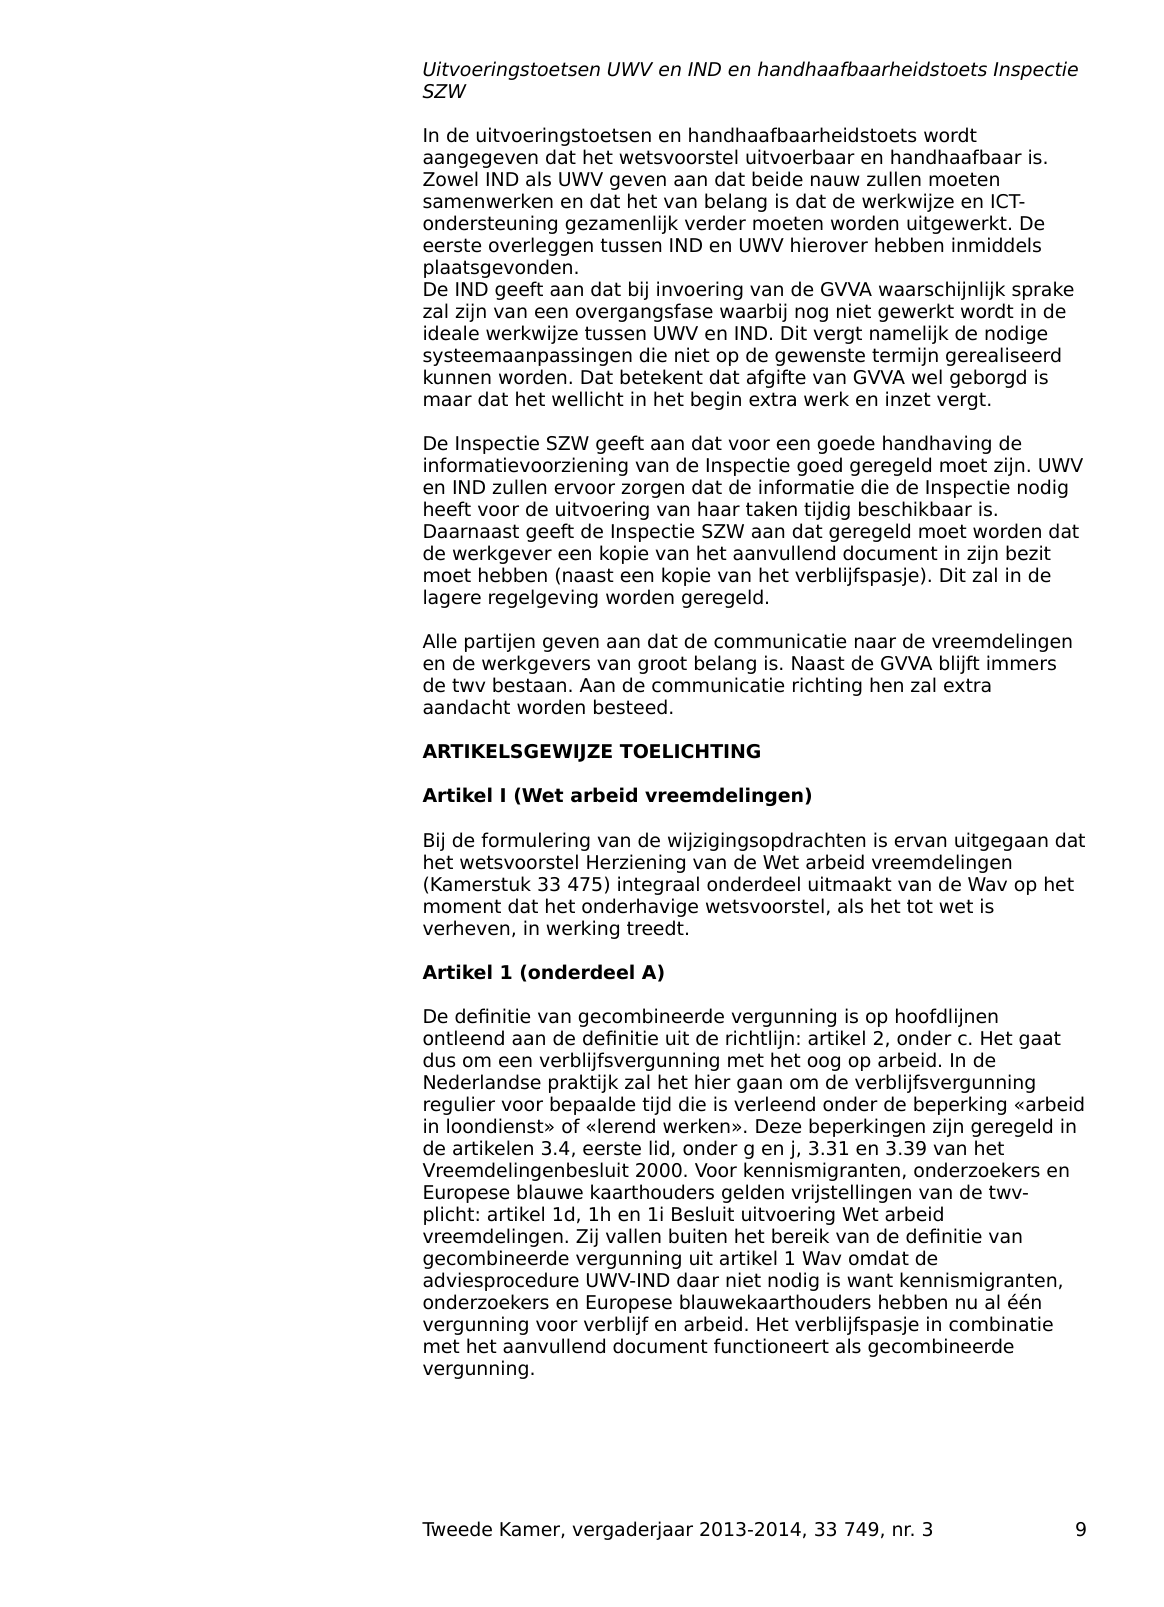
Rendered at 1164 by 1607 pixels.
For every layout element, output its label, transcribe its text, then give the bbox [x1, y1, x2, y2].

subtitle Artikel 1 (onderdeel A) [422, 962, 1087, 984]
subtitle Artikel I (Wet arbeid vreemdelingen) [422, 785, 1087, 807]
text De IND geeft aan dat bij invoering van de GVVA waarschijnlijk sprake zal zijn van een overgangsfase waarbij nog niet gewerkt wordt in de ideale werkwijze tussen UWV en IND. Dit vergt namelijk de nodige systeemaanpassingen die niet op de gewenste termijn gerealiseerd kunnen worden. Dat betekent dat afgifte van GVVA wel geborgd is maar dat het wellicht in het begin extra werk en inzet vergt. [422, 279, 1087, 411]
text De definitie van gecombineerde vergunning is op hoofdlijnen ontleend aan de definitie uit de richtlijn: artikel 2, onder c. Het gaat dus om een verblijfsvergunning met het oog op arbeid. In de Nederlandse praktijk zal het hier gaan om de verblijfsvergunning regulier voor bepaalde tijd die is verleend onder de beperking «arbeid in loondienst» of «lerend werken». Deze beperkingen zijn geregeld in de artikelen 3.4, eerste lid, onder g en j, 3.31 en 3.39 van het Vreemdelingenbesluit 2000. Voor kennismigranten, onderzoekers en Europese blauwe kaarthouders gelden vrijstellingen van de twv-plicht: artikel 1d, 1h en 1i Besluit uitvoering Wet arbeid vreemdelingen. Zij vallen buiten het bereik van de definitie van gecombineerde vergunning uit artikel 1 Wav omdat de adviesprocedure UWV-IND daar niet nodig is want kennismigranten, onderzoekers en Europese blauwekaarthouders hebben nu al één vergunning voor verblijf en arbeid. Het verblijfspasje in combinatie met het aanvullend document functioneert als gecombineerde vergunning. [422, 1006, 1087, 1379]
subtitle Uitvoeringstoetsen UWV en IND en handhaafbaarheidstoets Inspectie SZW [422, 59, 1087, 103]
text Bij de formulering van de wijzigingsopdrachten is ervan uitgegaan dat het wetsvoorstel Herziening van de Wet arbeid vreemdelingen (Kamerstuk 33 475) integraal onderdeel uitmaakt van de Wav op het moment dat het onderhavige wetsvoorstel, als het tot wet is verheven, in werking treedt. [422, 829, 1087, 939]
subtitle ARTIKELSGEWIJZE TOELICHTING [422, 741, 1087, 763]
text Alle partijen geven aan dat de communicatie naar de vreemdelingen en de werkgevers van groot belang is. Naast de GVVA blijft immers de twv bestaan. Aan de communicatie richting hen zal extra aandacht worden besteed. [422, 631, 1087, 719]
text De Inspectie SZW geeft aan dat voor een goede handhaving de informatievoorziening van de Inspectie goed geregeld moet zijn. UWV en IND zullen ervoor zorgen dat de informatie die de Inspectie nodig heeft voor de uitvoering van haar taken tijdig beschikbaar is. Daarnaast geeft de Inspectie SZW aan dat geregeld moet worden dat de werkgever een kopie van het aanvullend document in zijn bezit moet hebben (naast een kopie van het verblijfspasje). Dit zal in de lagere regelgeving worden geregeld. [422, 433, 1087, 609]
text In de uitvoeringstoetsen en handhaafbaarheidstoets wordt aangegeven dat het wetsvoorstel uitvoerbaar en handhaafbaar is. Zowel IND als UWV geven aan dat beide nauw zullen moeten samenwerken en dat het van belang is dat de werkwijze en ICT-ondersteuning gezamenlijk verder moeten worden uitgewerkt. De eerste overleggen tussen IND en UWV hierover hebben inmiddels plaatsgevonden. [422, 125, 1087, 279]
